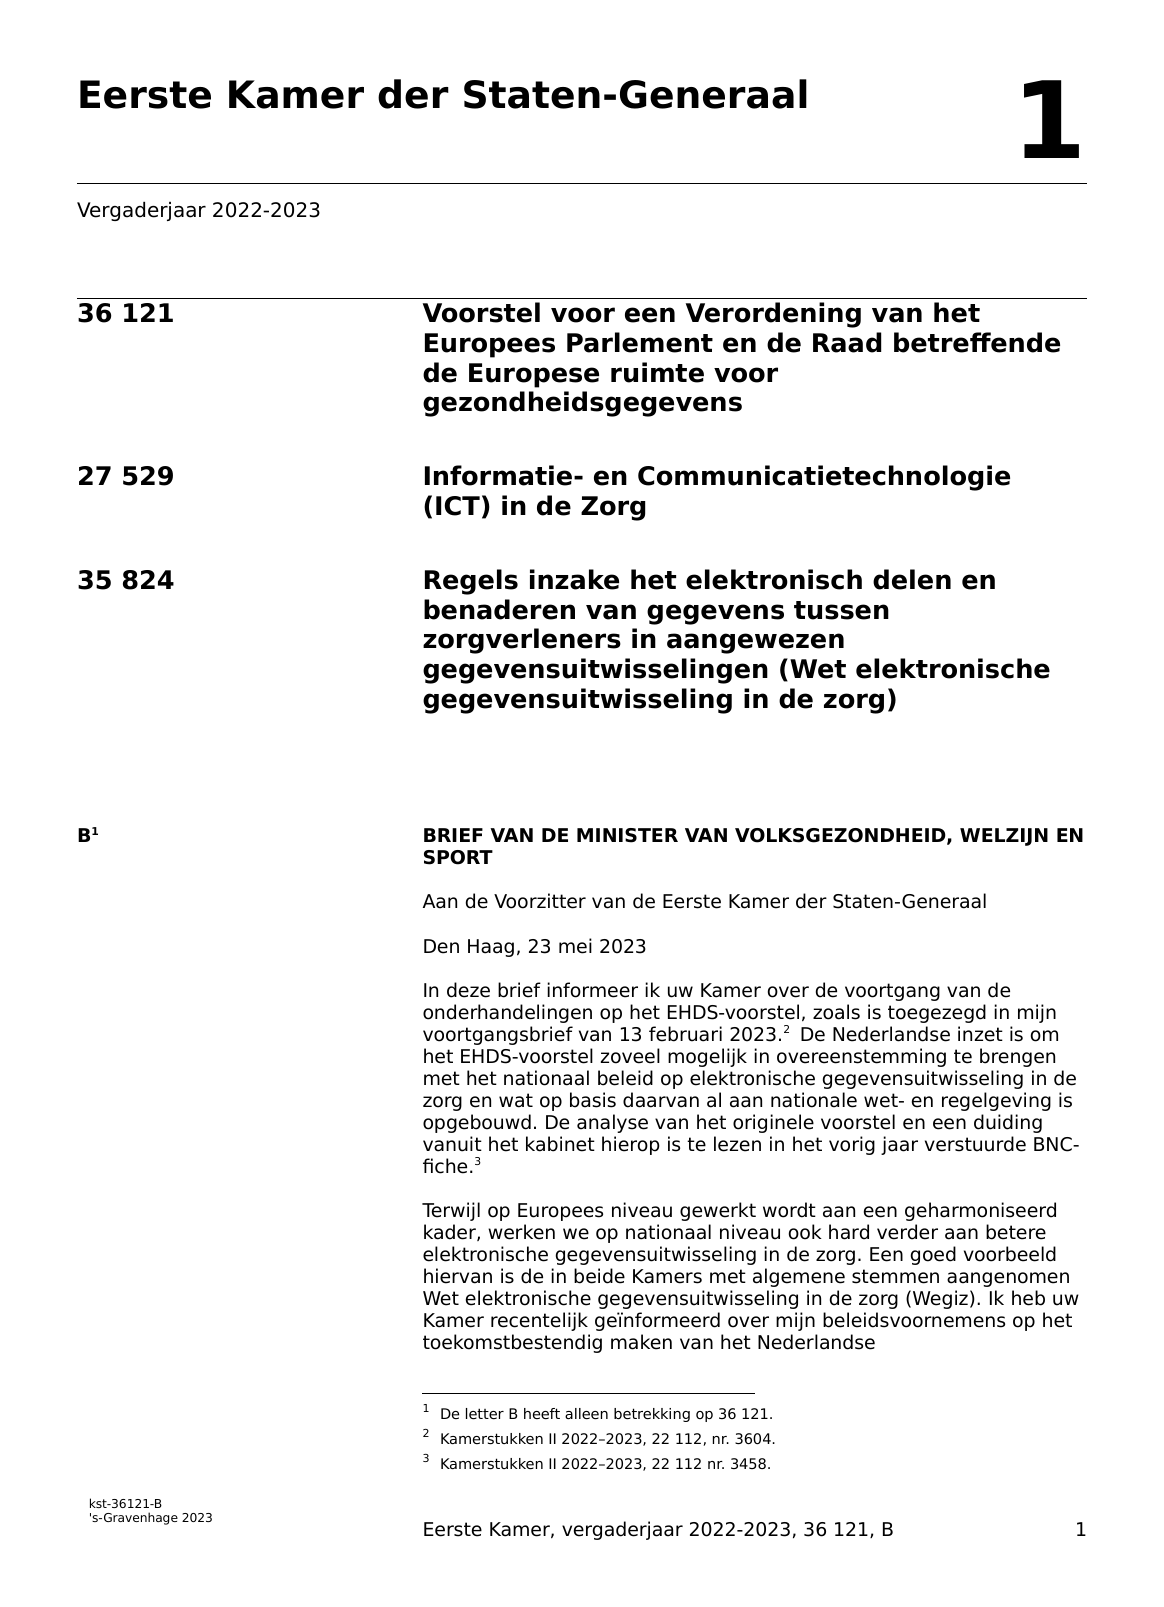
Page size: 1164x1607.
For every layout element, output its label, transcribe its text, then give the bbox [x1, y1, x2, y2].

table_header Eerste Kamer der Staten-Generaal [77, 59, 886, 183]
table_header 1 [886, 59, 1087, 183]
text kst-36121-B [88, 1497, 323, 1511]
text Kamerstukken II 2022–2023, 22 112 nr. 3458. [422, 1452, 1087, 1474]
subtitle 35 824 Regels inzake het elektronisch delen en benaderen van gegevens tussen zorgverleners in aangewezen gegevensuitwisselingen (Wet elektronische gegevensuitwisseling in de zorg) [77, 566, 1087, 714]
text 's-Gravenhage 2023 [88, 1511, 323, 1525]
text Terwijl op Europees niveau gewerkt wordt aan een geharmoniseerd kader, werken we op nationaal niveau ook hard verder aan betere elektronische gegevensuitwisseling in de zorg. Een goed voorbeeld hiervan is de in beide Kamers met algemene stemmen aangenomen Wet elektronische gegevensuitwisseling in de zorg (Wegiz). Ik heb uw Kamer recentelijk geïnformeerd over mijn beleidsvoornemens op het toekomstbestendig maken van het Nederlandse [422, 1200, 1087, 1354]
subtitle 36 121 Voorstel voor een Verordening van het Europees Parlement en de Raad betreffende de Europese ruimte voor gezondheidsgegevens [77, 299, 1087, 418]
text Den Haag, 23 mei 2023 [422, 936, 1087, 958]
text In deze brief informeer ik uw Kamer over de voortgang van de onderhandelingen op het EHDS-voorstel, zoals is toegezegd in mijn voortgangsbrief van 13 februari 2023. De Nederlandse inzet is om het EHDS-voorstel zoveel mogelijk in overeenstemming te brengen met het nationaal beleid op elektronische gegevensuitwisseling in de zorg en wat op basis daarvan al aan nationale wet- en regelgeving is opgebouwd. De analyse van het originele voorstel en een duiding vanuit het kabinet hierop is te lezen in het vorig jaar verstuurde BNC-fiche. [422, 980, 1087, 1178]
table_cell Vergaderjaar 2022-2023 [77, 184, 1087, 298]
subtitle B BRIEF VAN DE MINISTER VAN VOLKSGEZONDHEID, WELZIJN EN SPORT [77, 825, 1087, 869]
text Aan de Voorzitter van de Eerste Kamer der Staten-Generaal [422, 891, 1087, 913]
text De letter B heeft alleen betrekking op 36 121. [422, 1402, 1087, 1424]
text Kamerstukken II 2022–2023, 22 112, nr. 3604. [422, 1427, 1087, 1449]
subtitle 27 529 Informatie- en Communicatietechnologie (ICT) in de Zorg [77, 462, 1087, 521]
